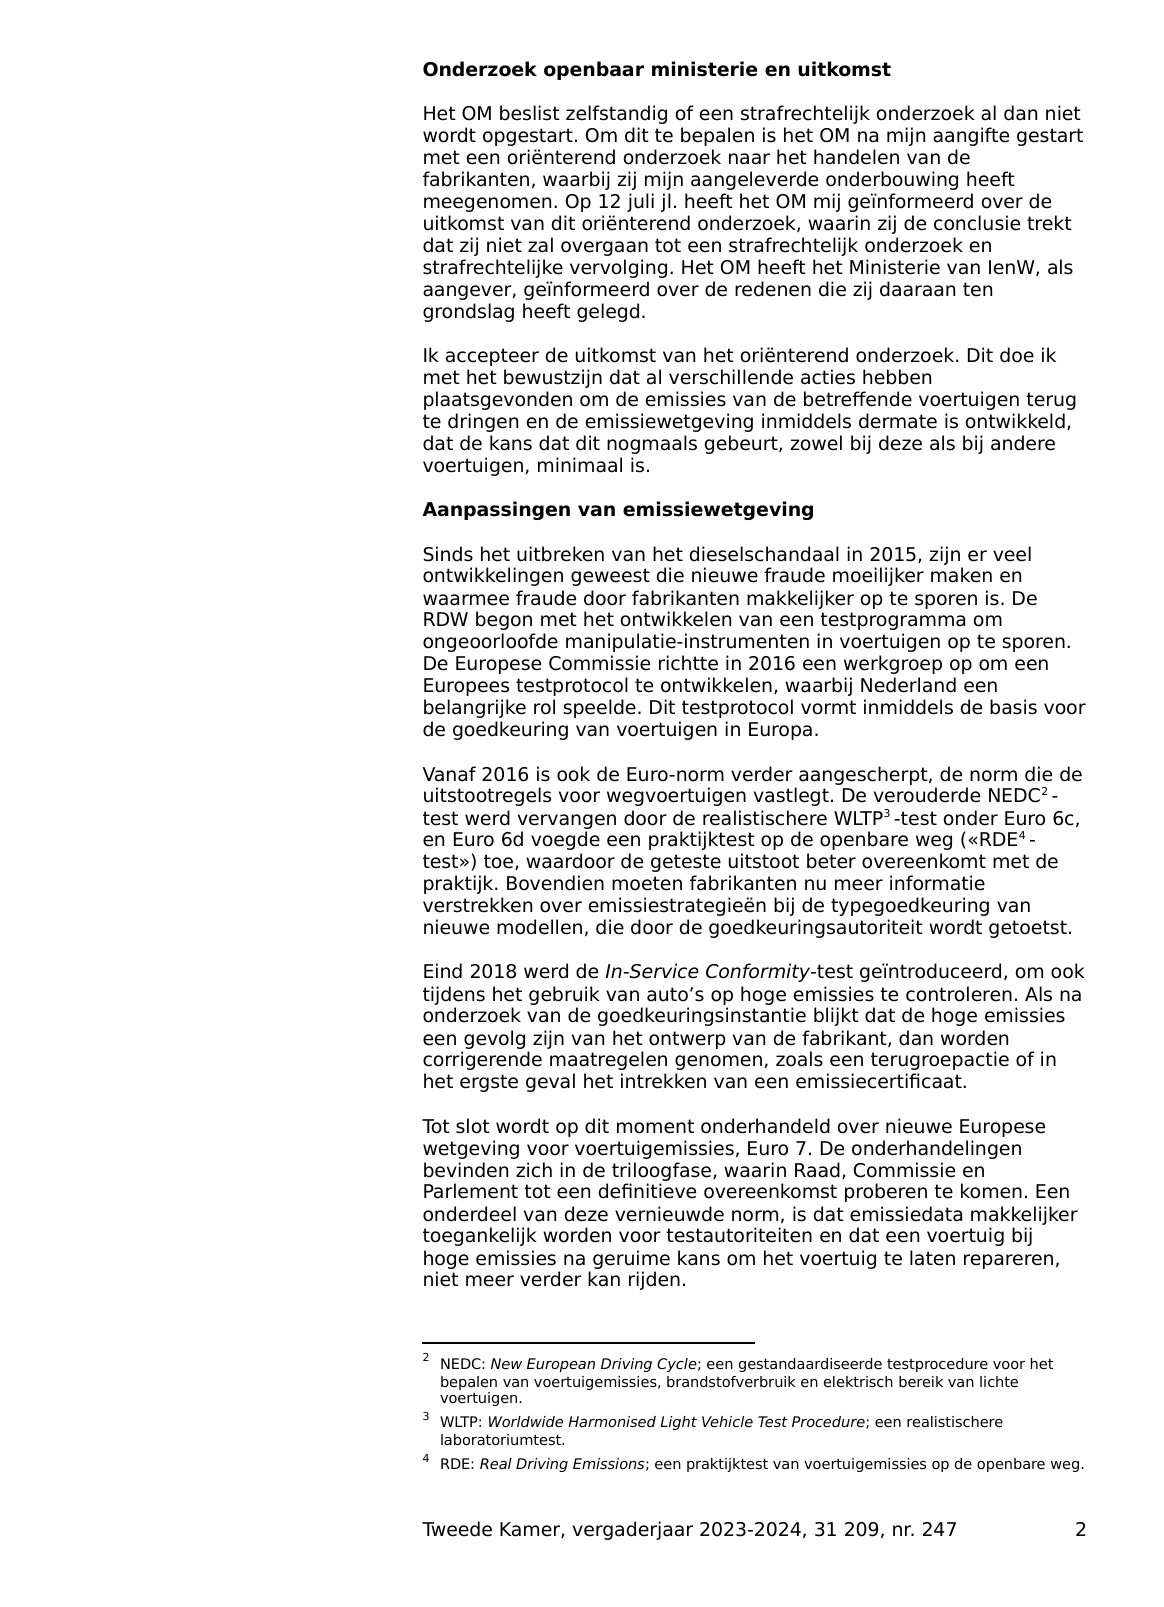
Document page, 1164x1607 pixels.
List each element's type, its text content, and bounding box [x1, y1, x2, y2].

text NEDC: New European Driving Cycle; een gestandaardiseerde testprocedure voor het bepalen van voertuigemissies, brandstofverbruik en elektrisch bereik van lichte voertuigen. [422, 1352, 1087, 1407]
text Sinds het uitbreken van het dieselschandaal in 2015, zijn er veel ontwikkelingen geweest die nieuwe fraude moeilijker maken en waarmee fraude door fabrikanten makkelijker op te sporen is. De RDW begon met het ontwikkelen van een testprogramma om ongeoorloofde manipulatie-instrumenten in voertuigen op te sporen. De Europese Commissie richtte in 2016 een werkgroep op om een Europees testprotocol te ontwikkelen, waarbij Nederland een belangrijke rol speelde. Dit testprotocol vormt inmiddels de basis voor de goedkeuring van voertuigen in Europa. [422, 543, 1087, 741]
text Het OM beslist zelfstandig of een strafrechtelijk onderzoek al dan niet wordt opgestart. Om dit te bepalen is het OM na mijn aangifte gestart met een oriënterend onderzoek naar het handelen van de fabrikanten, waarbij zij mijn aangeleverde onderbouwing heeft meegenomen. Op 12 juli jl. heeft het OM mij geïnformeerd over de uitkomst van dit oriënterend onderzoek, waarin zij de conclusie trekt dat zij niet zal overgaan tot een strafrechtelijk onderzoek en strafrechtelijke vervolging. Het OM heeft het Ministerie van IenW, als aangever, geïnformeerd over de redenen die zij daaraan ten grondslag heeft gelegd. [422, 103, 1087, 323]
text Eind 2018 werd de In-Service Conformity-test geïntroduceerd, om ook tijdens het gebruik van auto’s op hoge emissies te controleren. Als na onderzoek van de goedkeuringsinstantie blijkt dat de hoge emissies een gevolg zijn van het ontwerp van de fabrikant, dan worden corrigerende maatregelen genomen, zoals een terugroepactie of in het ergste geval het intrekken van een emissiecertificaat. [422, 961, 1087, 1093]
subtitle Aanpassingen van emissiewetgeving [422, 499, 1087, 521]
text WLTP: Worldwide Harmonised Light Vehicle Test Procedure; een realistischere laboratoriumtest. [422, 1410, 1087, 1449]
text Ik accepteer de uitkomst van het oriënterend onderzoek. Dit doe ik met het bewustzijn dat al verschillende acties hebben plaatsgevonden om de emissies van de betreffende voertuigen terug te dringen en de emissiewetgeving inmiddels dermate is ontwikkeld, dat de kans dat dit nogmaals gebeurt, zowel bij deze als bij andere voertuigen, minimaal is. [422, 345, 1087, 477]
text Tot slot wordt op dit moment onderhandeld over nieuwe Europese wetgeving voor voertuigemissies, Euro 7. De onderhandelingen bevinden zich in de triloogfase, waarin Raad, Commissie en Parlement tot een definitieve overeenkomst proberen te komen. Een onderdeel van deze vernieuwde norm, is dat emissiedata makkelijker toegankelijk worden voor testautoriteiten en dat een voertuig bij hoge emissies na geruime kans om het voertuig te laten repareren, niet meer verder kan rijden. [422, 1116, 1087, 1291]
text RDE: Real Driving Emissions; een praktijktest van voertuigemissies op de openbare weg. [422, 1452, 1087, 1474]
subtitle Onderzoek openbaar ministerie en uitkomst [422, 59, 1087, 81]
text Vanaf 2016 is ook de Euro-norm verder aangescherpt, de norm die de uitstootregels voor wegvoertuigen vastlegt. De verouderde NEDC-test werd vervangen door de realistischere WLTP-test onder Euro 6c, en Euro 6d voegde een praktijktest op de openbare weg («RDE-test») toe, waardoor de geteste uitstoot beter overeenkomt met de praktijk. Bovendien moeten fabrikanten nu meer informatie verstrekken over emissiestrategieën bij de typegoedkeuring van nieuwe modellen, die door de goedkeuringsautoriteit wordt getoetst. [422, 763, 1087, 939]
